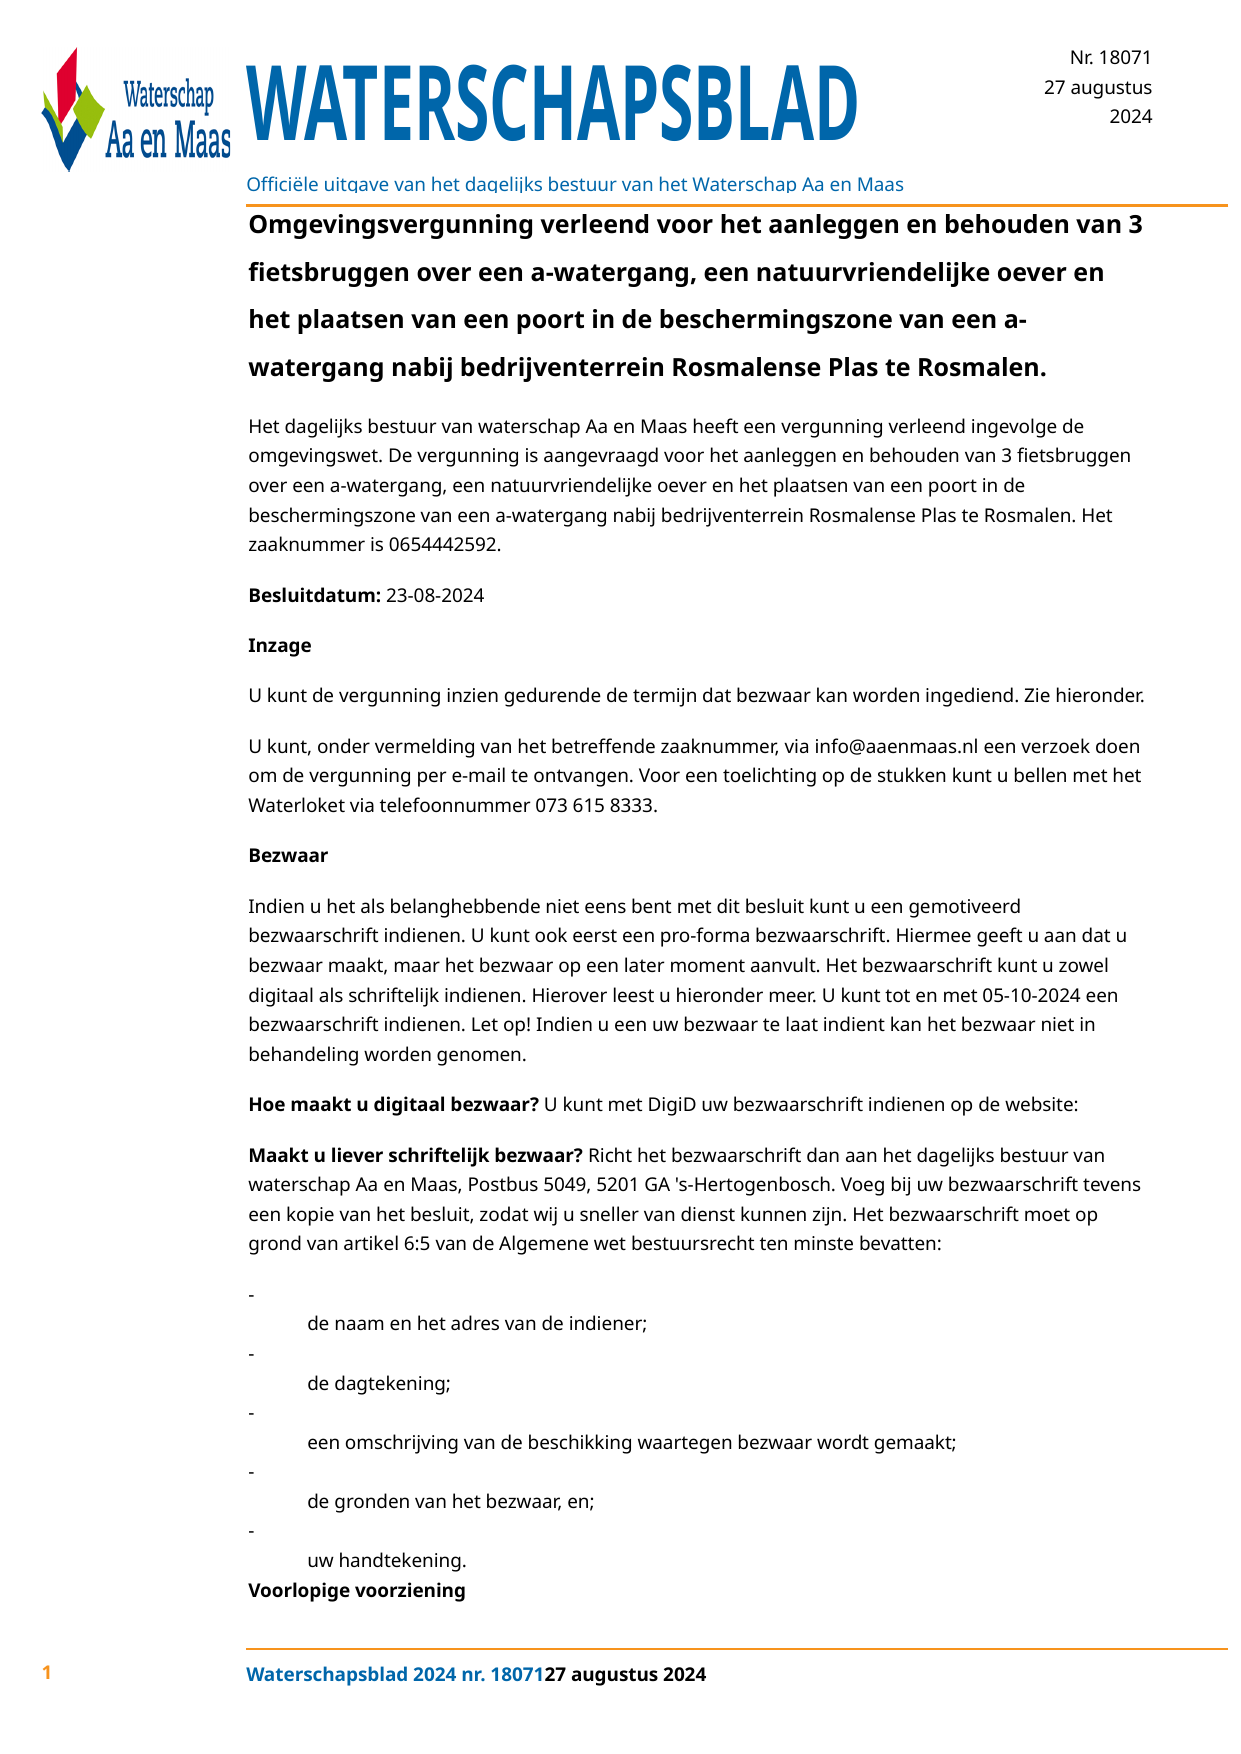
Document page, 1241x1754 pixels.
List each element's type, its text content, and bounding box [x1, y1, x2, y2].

text Indien u het als belanghebbende niet eens bent met dit besluit kunt u een gemotiveerd bezwaarschrift indienen. U kunt ook eerst een pro-forma bezwaarschrift. Hiermee geeft u aan dat u bezwaar maakt, maar het bezwaar op een later moment aanvult. Het bezwaarschrift kunt u zowel digitaal als schriftelijk indienen. Hierover leest u hieronder meer. U kunt tot en met 05-10-2024 een bezwaarschrift indienen. Let op! Indien u een uw bezwaar te laat indient kan het bezwaar niet in behandeling worden genomen. [248, 893, 1152, 1067]
text Bezwaar [248, 843, 1152, 868]
text Omgevingsvergunning verleend voor het aanleggen en behouden van 3 fietsbruggen over een a-watergang, een natuurvriendelijke oever en het plaatsen van een poort in de beschermingszone van een a-watergang nabij bedrijventerrein Rosmalense Plas te Rosmalen. [248, 207, 1152, 384]
text Besluitdatum: 23-08-2024 [248, 582, 1152, 608]
text Voorlopige voorziening [248, 1577, 1152, 1603]
list een omschrijving van de beschikking waartegen bezwaar wordt gemaakt; [248, 1429, 1152, 1455]
text U kunt, onder vermelding van het betreffende zaaknummer, via info@aaenmaas.nl een verzoek doen om de vergunning per e-mail te ontvangen. Voor een toelichting op de stukken kunt u bellen met het Waterloket via telefoonnummer 073 615 8333. [248, 733, 1152, 818]
text Inzage [248, 632, 1152, 658]
list de gronden van het bezwaar, en; [248, 1488, 1152, 1514]
list uw handtekening. [248, 1547, 1152, 1573]
text Maakt u liever schriftelijk bezwaar? Richt het bezwaarschrift dan aan het dagelijks bestuur van waterschap Aa en Maas, Postbus 5049, 5201 GA 's-Hertogenbosch. Voeg bij uw bezwaarschrift tevens een kopie van het besluit, zodat wij u sneller van dienst kunnen zijn. Het bezwaarschrift moet op grond van artikel 6:5 van de Algemene wet bestuursrecht ten minste bevatten: [248, 1142, 1152, 1256]
list de dagtekening; [248, 1370, 1152, 1396]
text Het dagelijks bestuur van waterschap Aa en Maas heeft een vergunning verleend ingevolge de omgevingswet. De vergunning is aangevraagd voor het aanleggen en behouden van 3 fietsbruggen over een a-watergang, een natuurvriendelijke oever en het plaatsen van een poort in de beschermingszone van een a-watergang nabij bedrijventerrein Rosmalense Plas te Rosmalen. Het zaaknummer is 0654442592. [248, 413, 1152, 557]
text U kunt de vergunning inzien gedurende de termijn dat bezwaar kan worden ingediend. Zie hieronder. [248, 683, 1152, 708]
list de naam en het adres van de indiener; [248, 1311, 1152, 1336]
picture [41, 47, 231, 172]
text Hoe maakt u digitaal bezwaar? U kunt met DigiD uw bezwaarschrift indienen op de website: [248, 1091, 1152, 1117]
